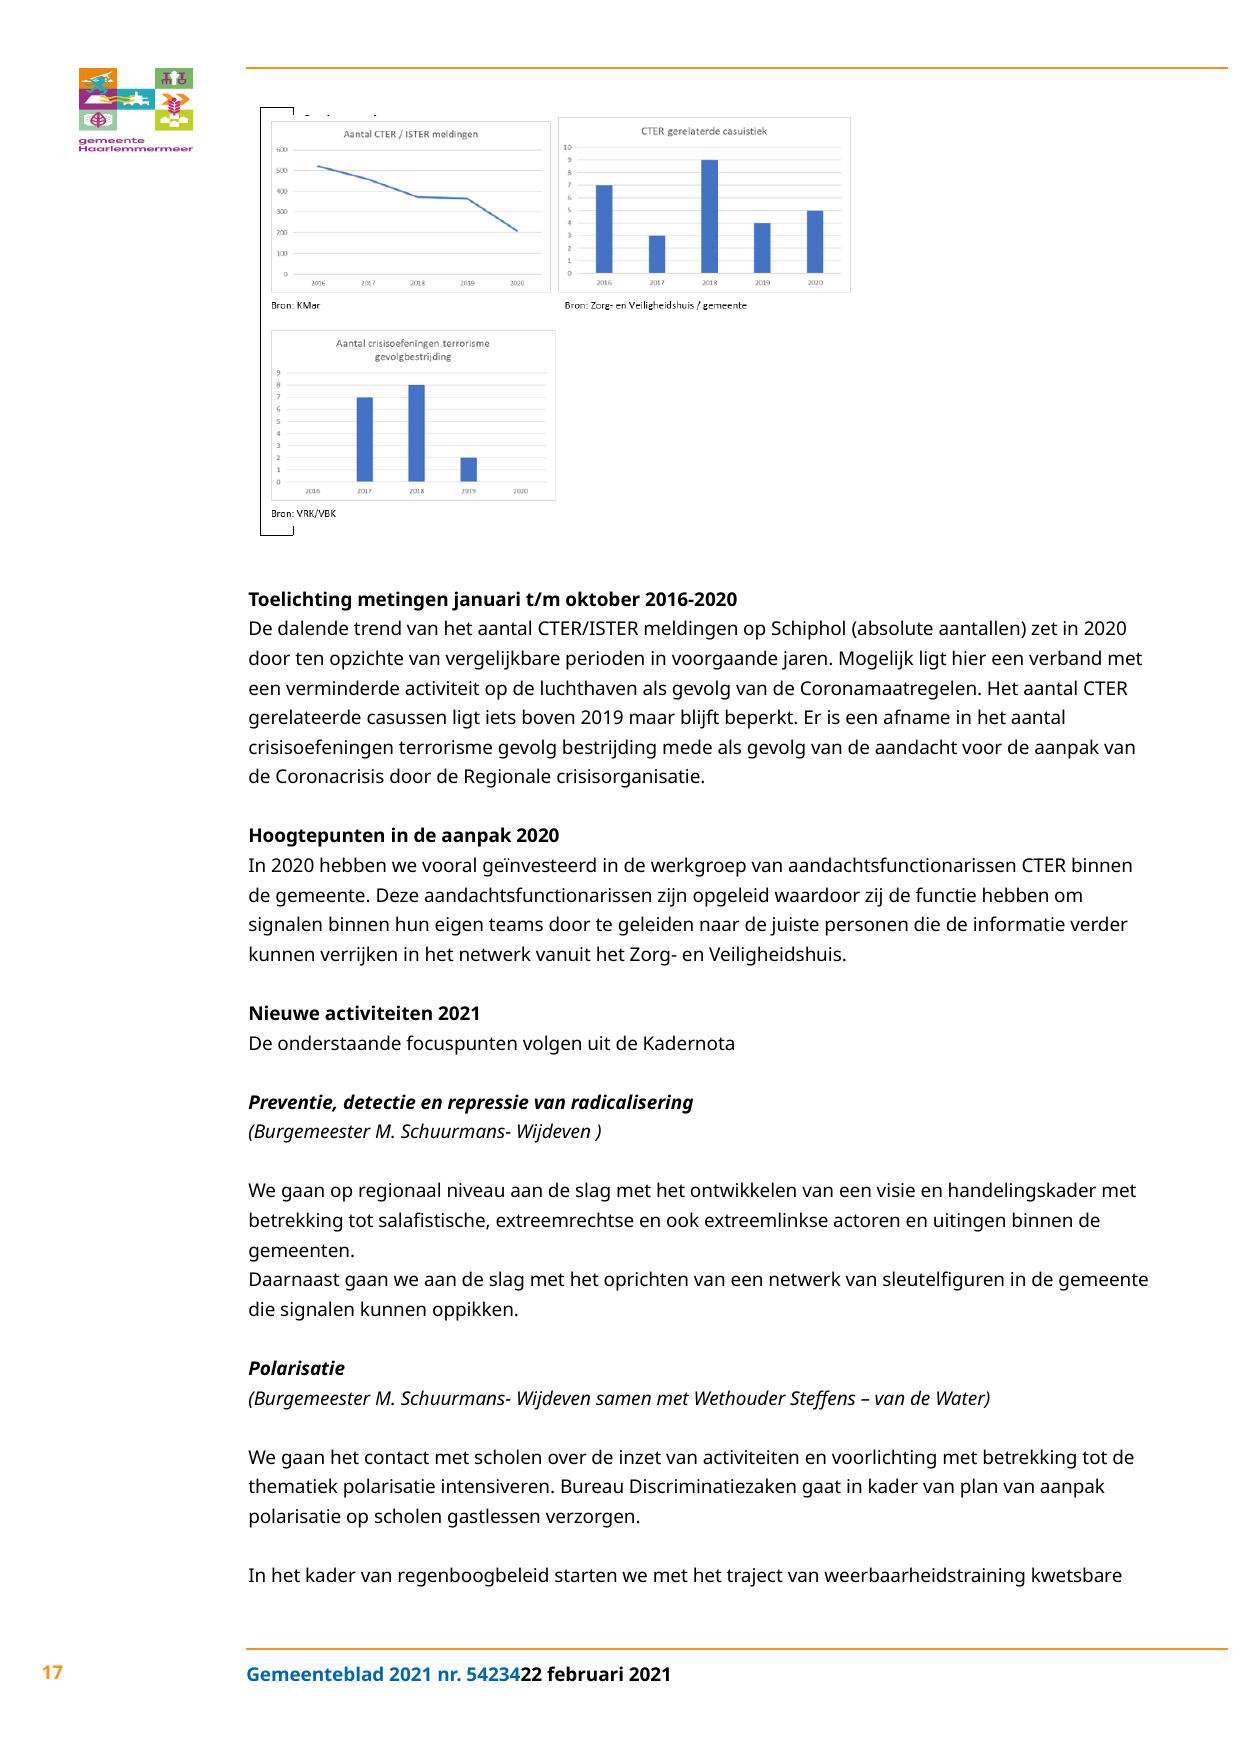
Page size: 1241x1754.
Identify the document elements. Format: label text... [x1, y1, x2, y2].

text We gaan het contact met scholen over de inzet van activiteiten en voorlichting met betrekking tot de thematiek polarisatie intensiveren. Bureau Discriminatiezaken gaat in kader van plan van aanpak polarisatie op scholen gastlessen verzorgen. [248, 1444, 1152, 1529]
text Preventie, detectie en repressie van radicalisering [248, 1089, 1152, 1114]
text Hoogtepunten in de aanpak 2020 [248, 823, 1152, 848]
text In het kader van regenboogbeleid starten we met het traject van weerbaarheidstraining kwetsbare [248, 1562, 1152, 1588]
text De onderstaande focuspunten volgen uit de Kadernota [248, 1030, 1152, 1055]
text (Burgemeester M. Schuurmans- Wijdeven samen met Wethouder Steffens – van de Water) [248, 1385, 1152, 1410]
text Daarnaast gaan we aan de slag met het oprichten van een netwerk van sleutelfiguren in de gemeente die signalen kunnen oppikken. [248, 1266, 1152, 1322]
picture [41, 47, 231, 172]
text (Burgemeester M. Schuurmans- Wijdeven ) [248, 1118, 1152, 1144]
text De dalende trend van het aantal CTER/ISTER meldingen op Schiphol (absolute aantallen) zet in 2020 door ten opzichte van vergelijkbare perioden in voorgaande jaren. Mogelijk ligt hier een verband met een verminderde activiteit op de luchthaven als gevolg van de Coronamaatregelen. Het aantal CTER gerelateerde casussen ligt iets boven 2019 maar blijft beperkt. Er is een afname in het aantal crisisoefeningen terrorisme gevolg bestrijding mede als gevolg van de aandacht voor de aanpak van de Coronacrisis door de Regionale crisisorganisatie. [248, 616, 1152, 789]
text Polarisatie [248, 1355, 1152, 1381]
picture [268, 115, 860, 526]
text Toelichting metingen januari t/m oktober 2016-2020 [248, 586, 1152, 612]
text Nieuwe activiteiten 2021 [248, 1000, 1152, 1026]
text In 2020 hebben we vooral geïnvesteerd in de werkgroep van aandachtsfunctionarissen CTER binnen de gemeente. Deze aandachtsfunctionarissen zijn opgeleid waardoor zij de functie hebben om signalen binnen hun eigen teams door te geleiden naar de juiste personen die de informatie verder kunnen verrijken in het netwerk vanuit het Zorg- en Veiligheidshuis. [248, 852, 1152, 967]
text We gaan op regionaal niveau aan de slag met het ontwikkelen van een visie en handelingskader met betrekking tot salafistische, extreemrechtse en ook extreemlinkse actoren en uitingen binnen de gemeenten. [248, 1178, 1152, 1262]
